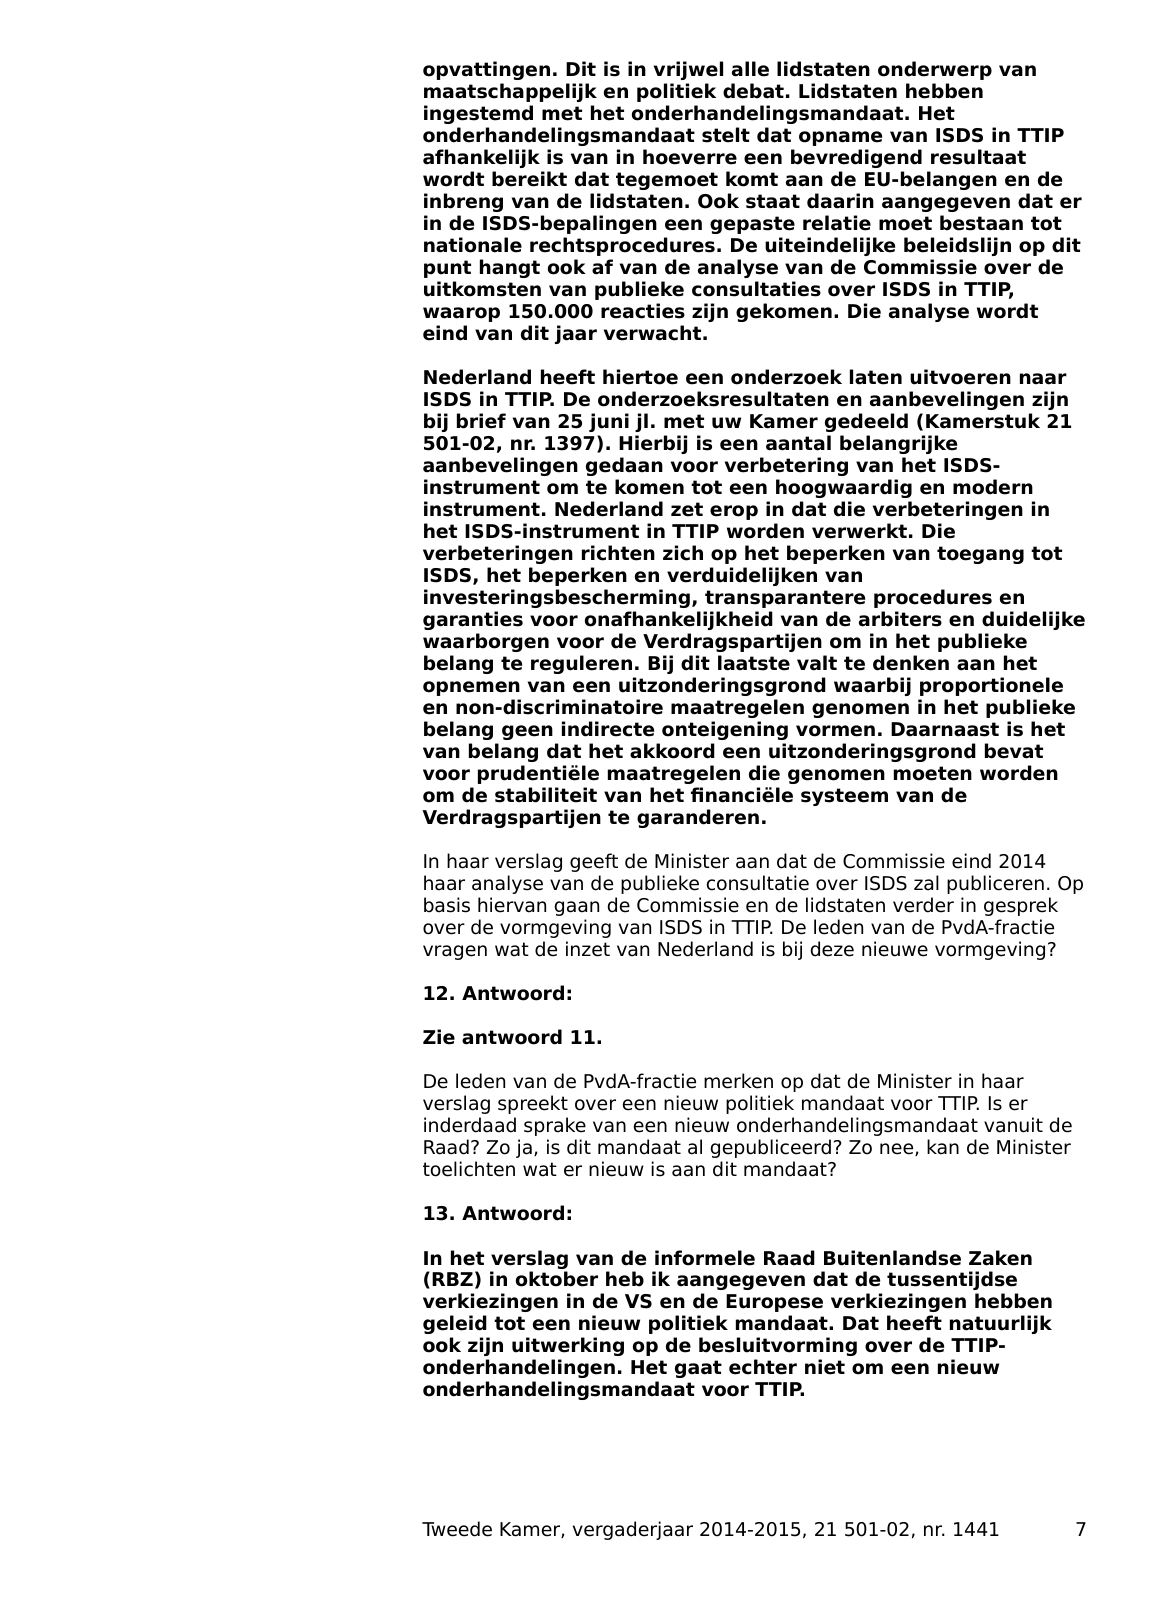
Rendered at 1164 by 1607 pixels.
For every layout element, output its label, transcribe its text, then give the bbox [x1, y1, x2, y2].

text opvattingen. Dit is in vrijwel alle lidstaten onderwerp van maatschappelijk en politiek debat. Lidstaten hebben ingestemd met het onderhandelingsmandaat. Het onderhandelingsmandaat stelt dat opname van ISDS in TTIP afhankelijk is van in hoeverre een bevredigend resultaat wordt bereikt dat tegemoet komt aan de EU-belangen en de inbreng van de lidstaten. Ook staat daarin aangegeven dat er in de ISDS-bepalingen een gepaste relatie moet bestaan tot nationale rechtsprocedures. De uiteindelijke beleidslijn op dit punt hangt ook af van de analyse van de Commissie over de uitkomsten van publieke consultaties over ISDS in TTIP, waarop 150.000 reacties zijn gekomen. Die analyse wordt eind van dit jaar verwacht. [422, 59, 1087, 345]
text Nederland heeft hiertoe een onderzoek laten uitvoeren naar ISDS in TTIP. De onderzoeksresultaten en aanbevelingen zijn bij brief van 25 juni jl. met uw Kamer gedeeld (Kamerstuk 21 501-02, nr. 1397). Hierbij is een aantal belangrijke aanbevelingen gedaan voor verbetering van het ISDS-instrument om te komen tot een hoogwaardig en modern instrument. Nederland zet erop in dat die verbeteringen in het ISDS-instrument in TTIP worden verwerkt. Die verbeteringen richten zich op het beperken van toegang tot ISDS, het beperken en verduidelijken van investeringsbescherming, transparantere procedures en garanties voor onafhankelijkheid van de arbiters en duidelijke waarborgen voor de Verdragspartijen om in het publieke belang te reguleren. Bij dit laatste valt te denken aan het opnemen van een uitzonderingsgrond waarbij proportionele en non-discriminatoire maatregelen genomen in het publieke belang geen indirecte onteigening vormen. Daarnaast is het van belang dat het akkoord een uitzonderingsgrond bevat voor prudentiële maatregelen die genomen moeten worden om de stabiliteit van het financiële systeem van de Verdragspartijen te garanderen. [422, 367, 1087, 828]
subtitle 13. Antwoord: [422, 1203, 1087, 1225]
text In haar verslag geeft de Minister aan dat de Commissie eind 2014 haar analyse van de publieke consultatie over ISDS zal publiceren. Op basis hiervan gaan de Commissie en de lidstaten verder in gesprek over de vormgeving van ISDS in TTIP. De leden van de PvdA-fractie vragen wat de inzet van Nederland is bij deze nieuwe vormgeving? [422, 851, 1087, 961]
text Zie antwoord 11. [422, 1027, 1087, 1049]
text De leden van de PvdA-fractie merken op dat de Minister in haar verslag spreekt over een nieuw politiek mandaat voor TTIP. Is er inderdaad sprake van een nieuw onderhandelingsmandaat vanuit de Raad? Zo ja, is dit mandaat al gepubliceerd? Zo nee, kan de Minister toelichten wat er nieuw is aan dit mandaat? [422, 1071, 1087, 1181]
subtitle 12. Antwoord: [422, 983, 1087, 1005]
text In het verslag van de informele Raad Buitenlandse Zaken (RBZ) in oktober heb ik aangegeven dat de tussentijdse verkiezingen in de VS en de Europese verkiezingen hebben geleid tot een nieuw politiek mandaat. Dat heeft natuurlijk ook zijn uitwerking op de besluitvorming over de TTIP-onderhandelingen. Het gaat echter niet om een nieuw onderhandelingsmandaat voor TTIP. [422, 1247, 1087, 1401]
